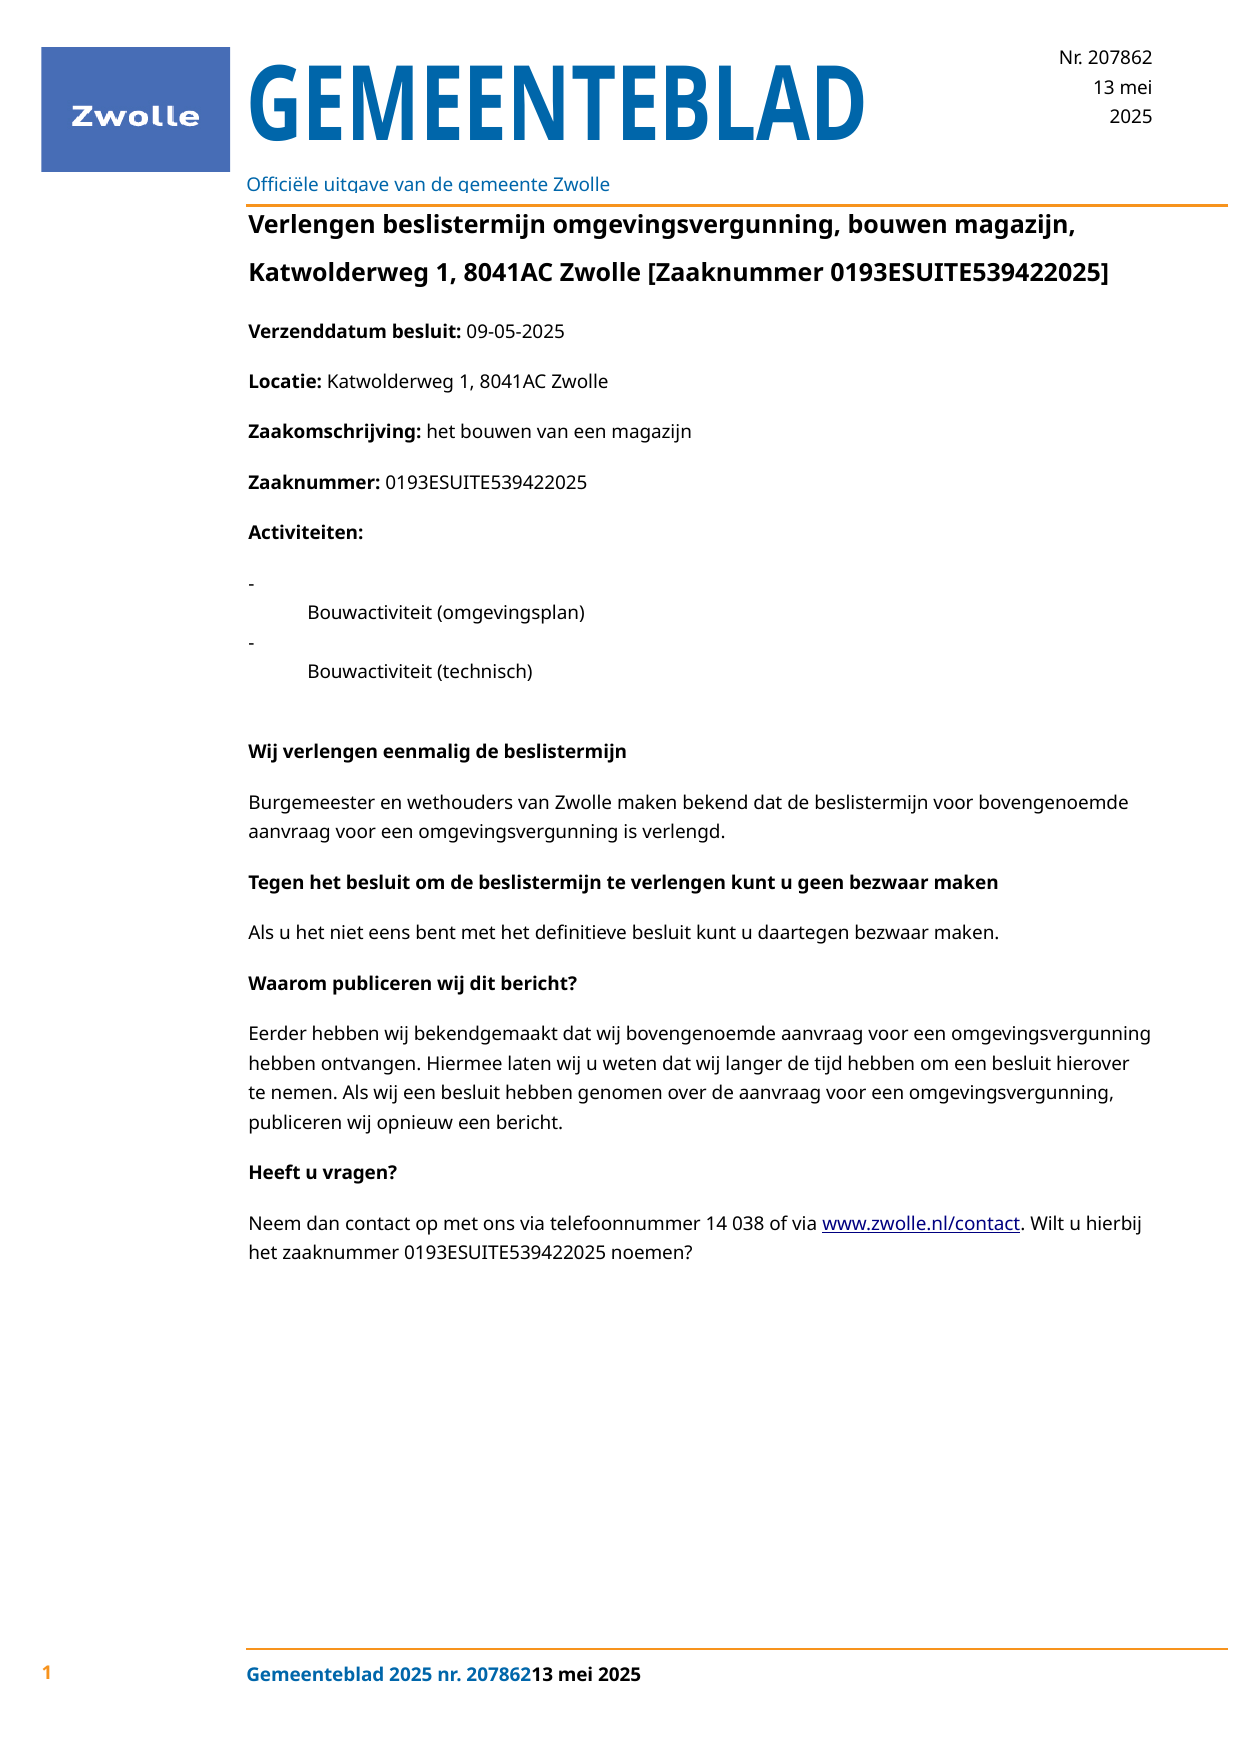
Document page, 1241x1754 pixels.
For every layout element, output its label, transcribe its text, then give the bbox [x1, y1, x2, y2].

text Activiteiten: [248, 519, 1152, 545]
text Locatie: Katwolderweg 1, 8041AC Zwolle [248, 368, 1152, 394]
text Zaakomschrijving: het bouwen van een magazijn [248, 419, 1152, 444]
text Tegen het besluit om de beslistermijn te verlengen kunt u geen bezwaar maken [248, 869, 1152, 895]
text Verzenddatum besluit: 09-05-2025 [248, 318, 1152, 344]
text Heeft u vragen? [248, 1159, 1152, 1185]
picture [41, 47, 231, 172]
list Bouwactiviteit (technisch) [248, 659, 1152, 684]
text Burgemeester en wethouders van Zwolle maken bekend dat de beslistermijn voor bovengenoemde aanvraag voor een omgevingsvergunning is verlengd. [248, 789, 1152, 844]
text Eerder hebben wij bekendgemaakt dat wij bovengenoemde aanvraag voor een omgevingsvergunning hebben ontvangen. Hiermee laten wij u weten dat wij langer de tijd hebben om een besluit hierover te nemen. Als wij een besluit hebben genomen over de aanvraag voor een omgevingsvergunning, publiceren wij opnieuw een bericht. [248, 1020, 1152, 1135]
text Wij verlengen eenmalig de beslistermijn [248, 739, 1152, 764]
list Bouwactiviteit (omgevingsplan) [248, 599, 1152, 625]
text Verlengen beslistermijn omgevingsvergunning, bouwen magazijn, Katwolderweg 1, 8041AC Zwolle [Zaaknummer 0193ESUITE539422025] [248, 207, 1152, 288]
text Als u het niet eens bent met het definitieve besluit kunt u daartegen bezwaar maken. [248, 919, 1152, 945]
text Neem dan contact op met ons via telefoonnummer 14 038 of via www.zwolle.nl/contact. Wilt u hierbij het zaaknummer 0193ESUITE539422025 noemen? [248, 1210, 1152, 1265]
text Zaaknummer: 0193ESUITE539422025 [248, 469, 1152, 495]
text Waarom publiceren wij dit bericht? [248, 970, 1152, 996]
